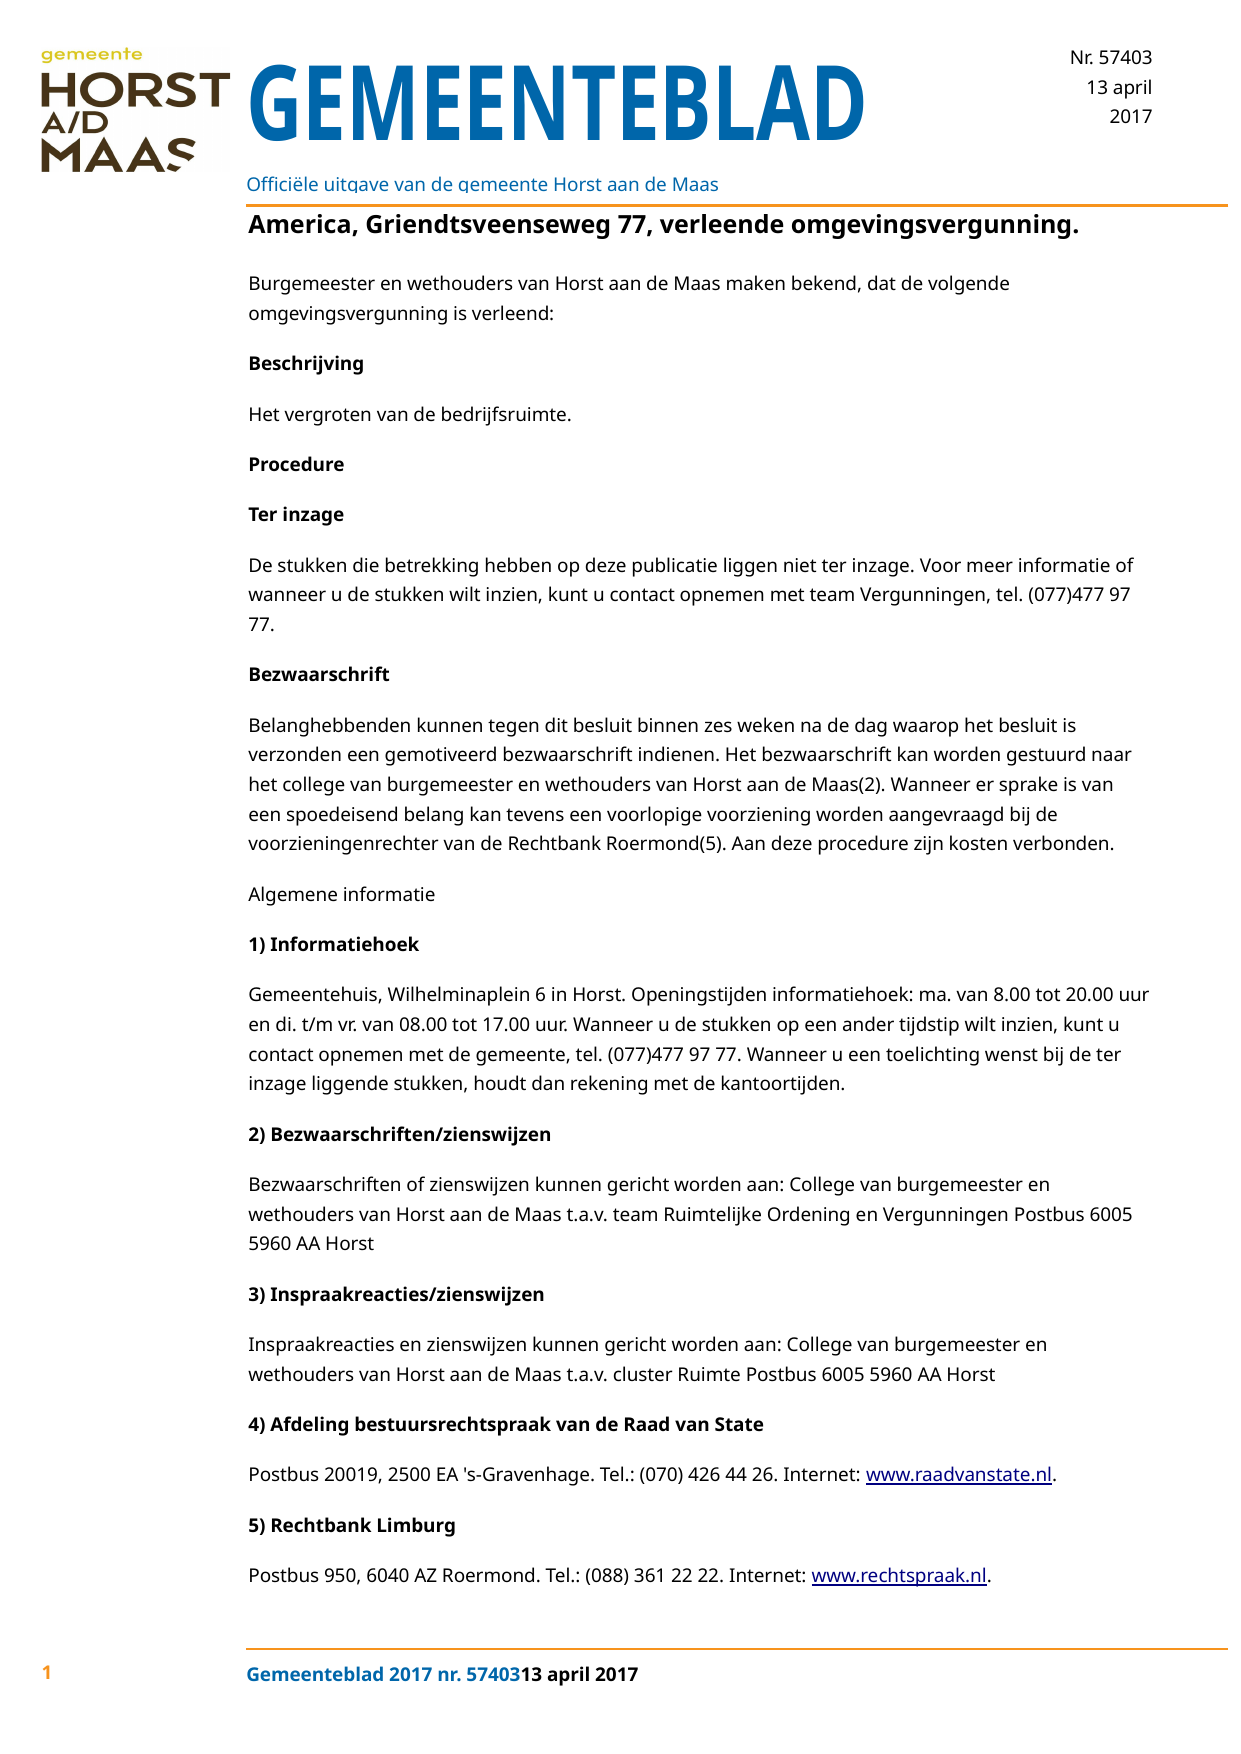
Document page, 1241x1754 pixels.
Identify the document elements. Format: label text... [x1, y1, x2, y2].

text Postbus 950, 6040 AZ Roermond. Tel.: (088) 361 22 22. Internet: www.rechtspraak.nl. [248, 1562, 1152, 1588]
text Beschrijving [248, 350, 1152, 376]
text Bezwaarschrift [248, 662, 1152, 687]
text Burgemeester en wethouders van Horst aan de Maas maken bekend, dat de volgende omgevingsvergunning is verleend: [248, 270, 1152, 326]
text Algemene informatie [248, 881, 1152, 906]
text 1) Informatiehoek [248, 931, 1152, 957]
picture [41, 47, 231, 172]
text Gemeentehuis, Wilhelminaplein 6 in Horst. Openingstijden informatiehoek: ma. van 8.00 tot 20.00 uur en di. t/m vr. van 08.00 tot 17.00 uur. Wanneer u de stukken op een ander tijdstip wilt inzien, kunt u contact opnemen met de gemeente, tel. (077)477 97 77. Wanneer u een toelichting wenst bij de ter inzage liggende stukken, houdt dan rekening met de kantoortijden. [248, 982, 1152, 1096]
text Inspraakreacties en zienswijzen kunnen gericht worden aan: College van burgemeester en wethouders van Horst aan de Maas t.a.v. cluster Ruimte Postbus 6005 5960 AA Horst [248, 1331, 1152, 1386]
text Belanghebbenden kunnen tegen dit besluit binnen zes weken na de dag waarop het besluit is verzonden een gemotiveerd bezwaarschrift indienen. Het bezwaarschrift kan worden gestuurd naar het college van burgemeester en wethouders van Horst aan de Maas(2). Wanneer er sprake is van een spoedeisend belang kan tevens een voorlopige voorziening worden aangevraagd bij de voorzieningenrechter van de Rechtbank Roermond(5). Aan deze procedure zijn kosten verbonden. [248, 712, 1152, 856]
text 2) Bezwaarschriften/zienswijzen [248, 1121, 1152, 1146]
text De stukken die betrekking hebben op deze publicatie liggen niet ter inzage. Voor meer informatie of wanneer u de stukken wilt inzien, kunt u contact opnemen met team Vergunningen, tel. (077)477 97 77. [248, 552, 1152, 637]
text Het vergroten van de bedrijfsruimte. [248, 401, 1152, 426]
text America, Griendtsveenseweg 77, verleende omgevingsvergunning. [248, 207, 1152, 241]
text Postbus 20019, 2500 EA 's-Gravenhage. Tel.: (070) 426 44 26. Internet: www.raadvanstate.nl. [248, 1462, 1152, 1487]
text 5) Rechtbank Limburg [248, 1512, 1152, 1538]
text 3) Inspraakreacties/zienswijzen [248, 1281, 1152, 1306]
text Bezwaarschriften of zienswijzen kunnen gericht worden aan: College van burgemeester en wethouders van Horst aan de Maas t.a.v. team Ruimtelijke Ordening en Vergunningen Postbus 6005 5960 AA Horst [248, 1171, 1152, 1256]
text Ter inzage [248, 502, 1152, 527]
text 4) Afdeling bestuursrechtspraak van de Raad van State [248, 1411, 1152, 1437]
text Procedure [248, 451, 1152, 477]
